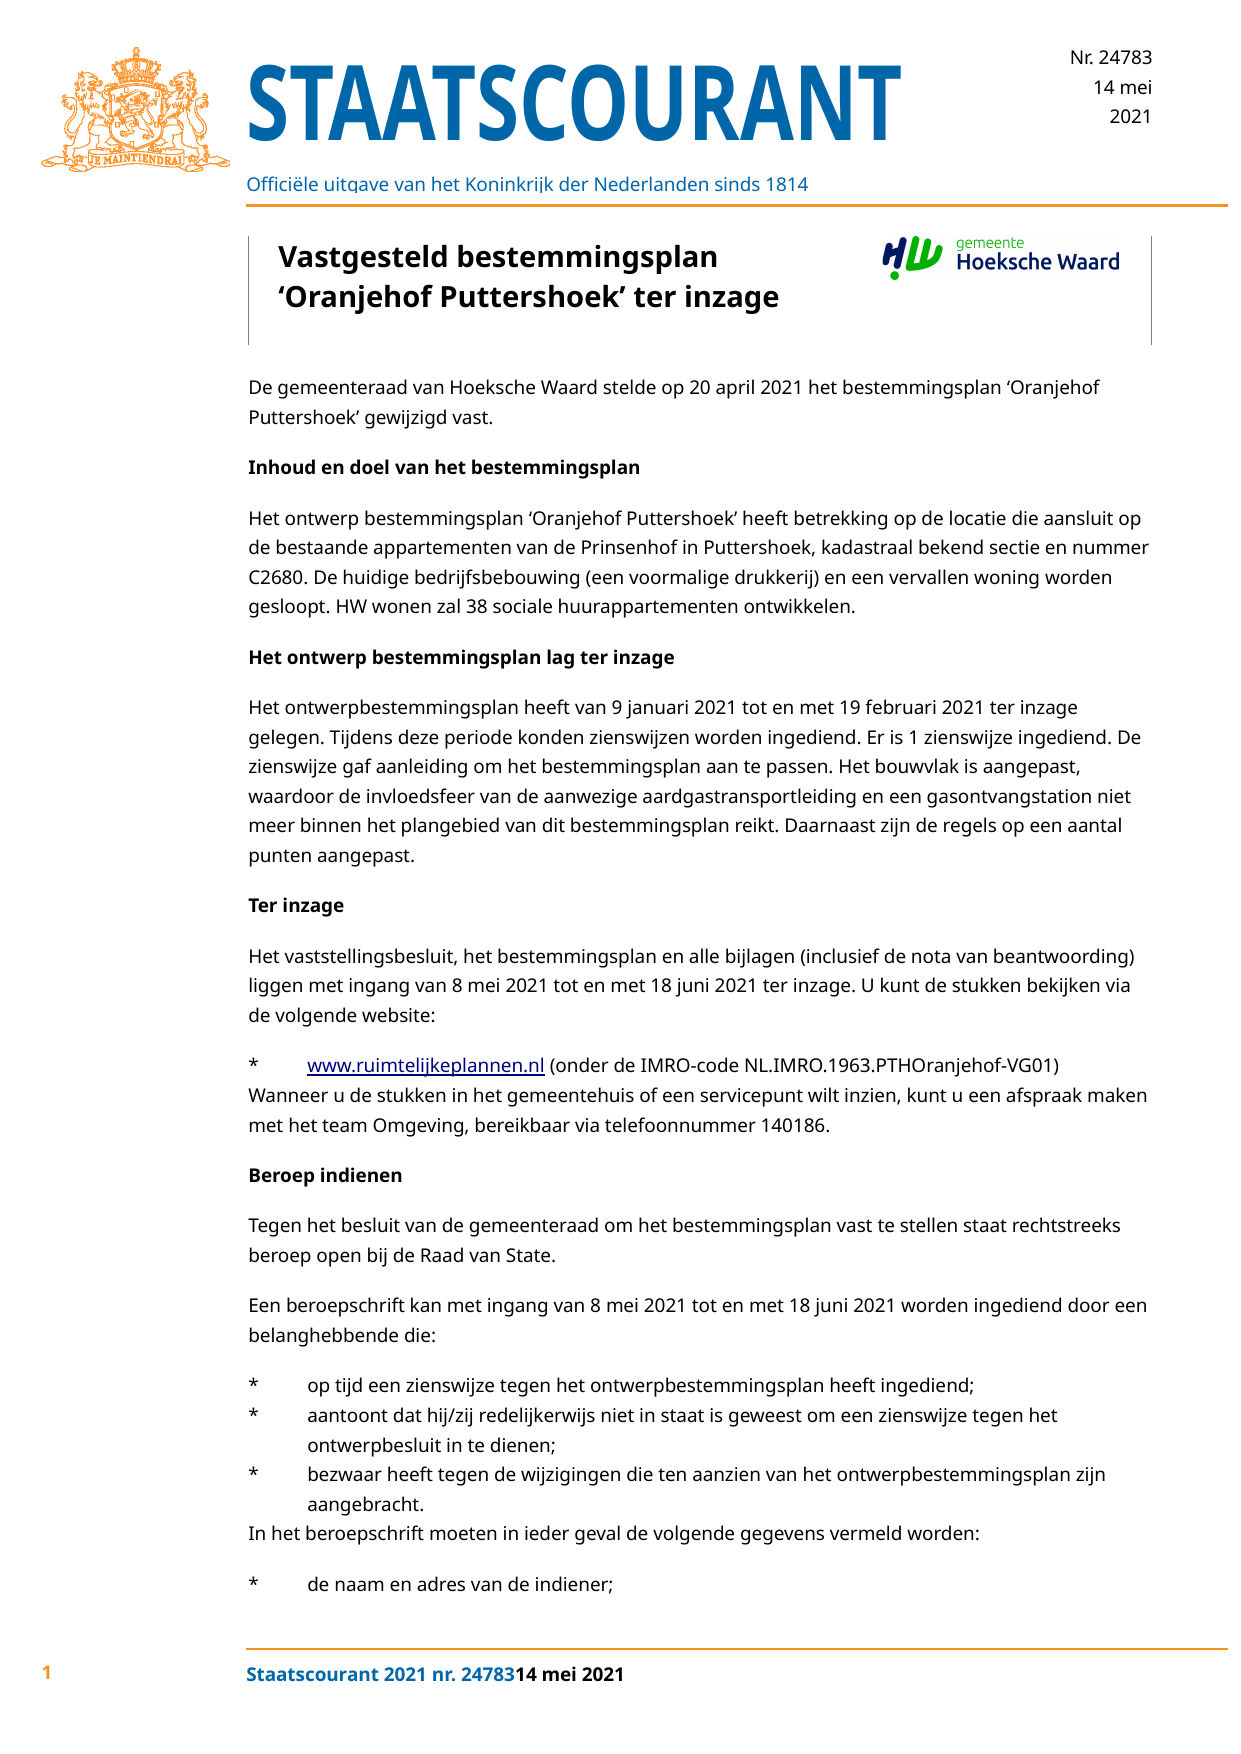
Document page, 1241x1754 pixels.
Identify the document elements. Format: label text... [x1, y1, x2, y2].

list de naam en adres van de indiener; [248, 1571, 1152, 1597]
text Ter inzage [248, 893, 1152, 918]
text Het ontwerpbestemmingsplan heeft van 9 januari 2021 tot en met 19 februari 2021 ter inzage gelegen. Tijdens deze periode konden zienswijzen worden ingediend. Er is 1 zienswijze ingediend. De zienswijze gaf aanleiding om het bestemmingsplan aan te passen. Het bouwvlak is aangepast, waardoor de invloedsfeer van de aanwezige aardgastransportleiding en een gasontvangstation niet meer binnen het plangebied van dit bestemmingsplan reikt. Daarnaast zijn de regels op een aantal punten aangepast. [248, 694, 1152, 868]
text Het ontwerp bestemmingsplan ‘Oranjehof Puttershoek’ heeft betrekking op de locatie die aansluit op de bestaande appartementen van de Prinsenhof in Puttershoek, kadastraal bekend sectie en nummer C2680. De huidige bedrijfsbebouwing (een voormalige drukkerij) en een vervallen woning worden gesloopt. HW wonen zal 38 sociale huurappartementen ontwikkelen. [248, 505, 1152, 619]
text Het vaststellingsbesluit, het bestemmingsplan en alle bijlagen (inclusief de nota van beantwoording) liggen met ingang van 8 mei 2021 tot en met 18 juni 2021 ter inzage. U kunt de stukken bekijken via de volgende website: [248, 943, 1152, 1028]
text Wanneer u de stukken in het gemeentehuis of een servicepunt wilt inzien, kunt u een afspraak maken met het team Omgeving, bereikbaar via telefoonnummer 140186. [248, 1082, 1152, 1137]
text Tegen het besluit van de gemeenteraad om het bestemmingsplan vast te stellen staat rechtstreeks beroep open bij de Raad van State. [248, 1213, 1152, 1268]
text In het beroepschrift moeten in ieder geval de volgende gegevens vermeld worden: [248, 1521, 1152, 1546]
text Inhoud en doel van het bestemmingsplan [248, 454, 1152, 480]
picture [41, 47, 231, 172]
picture [882, 236, 1119, 280]
list op tijd een zienswijze tegen het ontwerpbestemmingsplan heeft ingediend; [248, 1373, 1152, 1398]
list aantoont dat hij/zij redelijkerwijs niet in staat is geweest om een zienswijze tegen het ontwerpbesluit in te dienen; [248, 1402, 1152, 1457]
table_header Vastgesteld bestemmingsplan ‘Oranjehof Puttershoek’ ter inzage [249, 236, 850, 345]
list www.ruimtelijkeplannen.nl (onder de IMRO-code NL.IMRO.1963.PTHOranjehof-VG01) [248, 1053, 1152, 1078]
text Een beroepschrift kan met ingang van 8 mei 2021 tot en met 18 juni 2021 worden ingediend door een belanghebbende die: [248, 1293, 1152, 1348]
table_header [850, 236, 1151, 345]
text Het ontwerp bestemmingsplan lag ter inzage [248, 644, 1152, 669]
list bezwaar heeft tegen de wijzigingen die ten aanzien van het ontwerpbestemmingsplan zijn aangebracht. [248, 1461, 1152, 1517]
text De gemeenteraad van Hoeksche Waard stelde op 20 april 2021 het bestemmingsplan ‘Oranjehof Puttershoek’ gewijzigd vast. [248, 374, 1152, 429]
text Beroep indienen [248, 1162, 1152, 1188]
